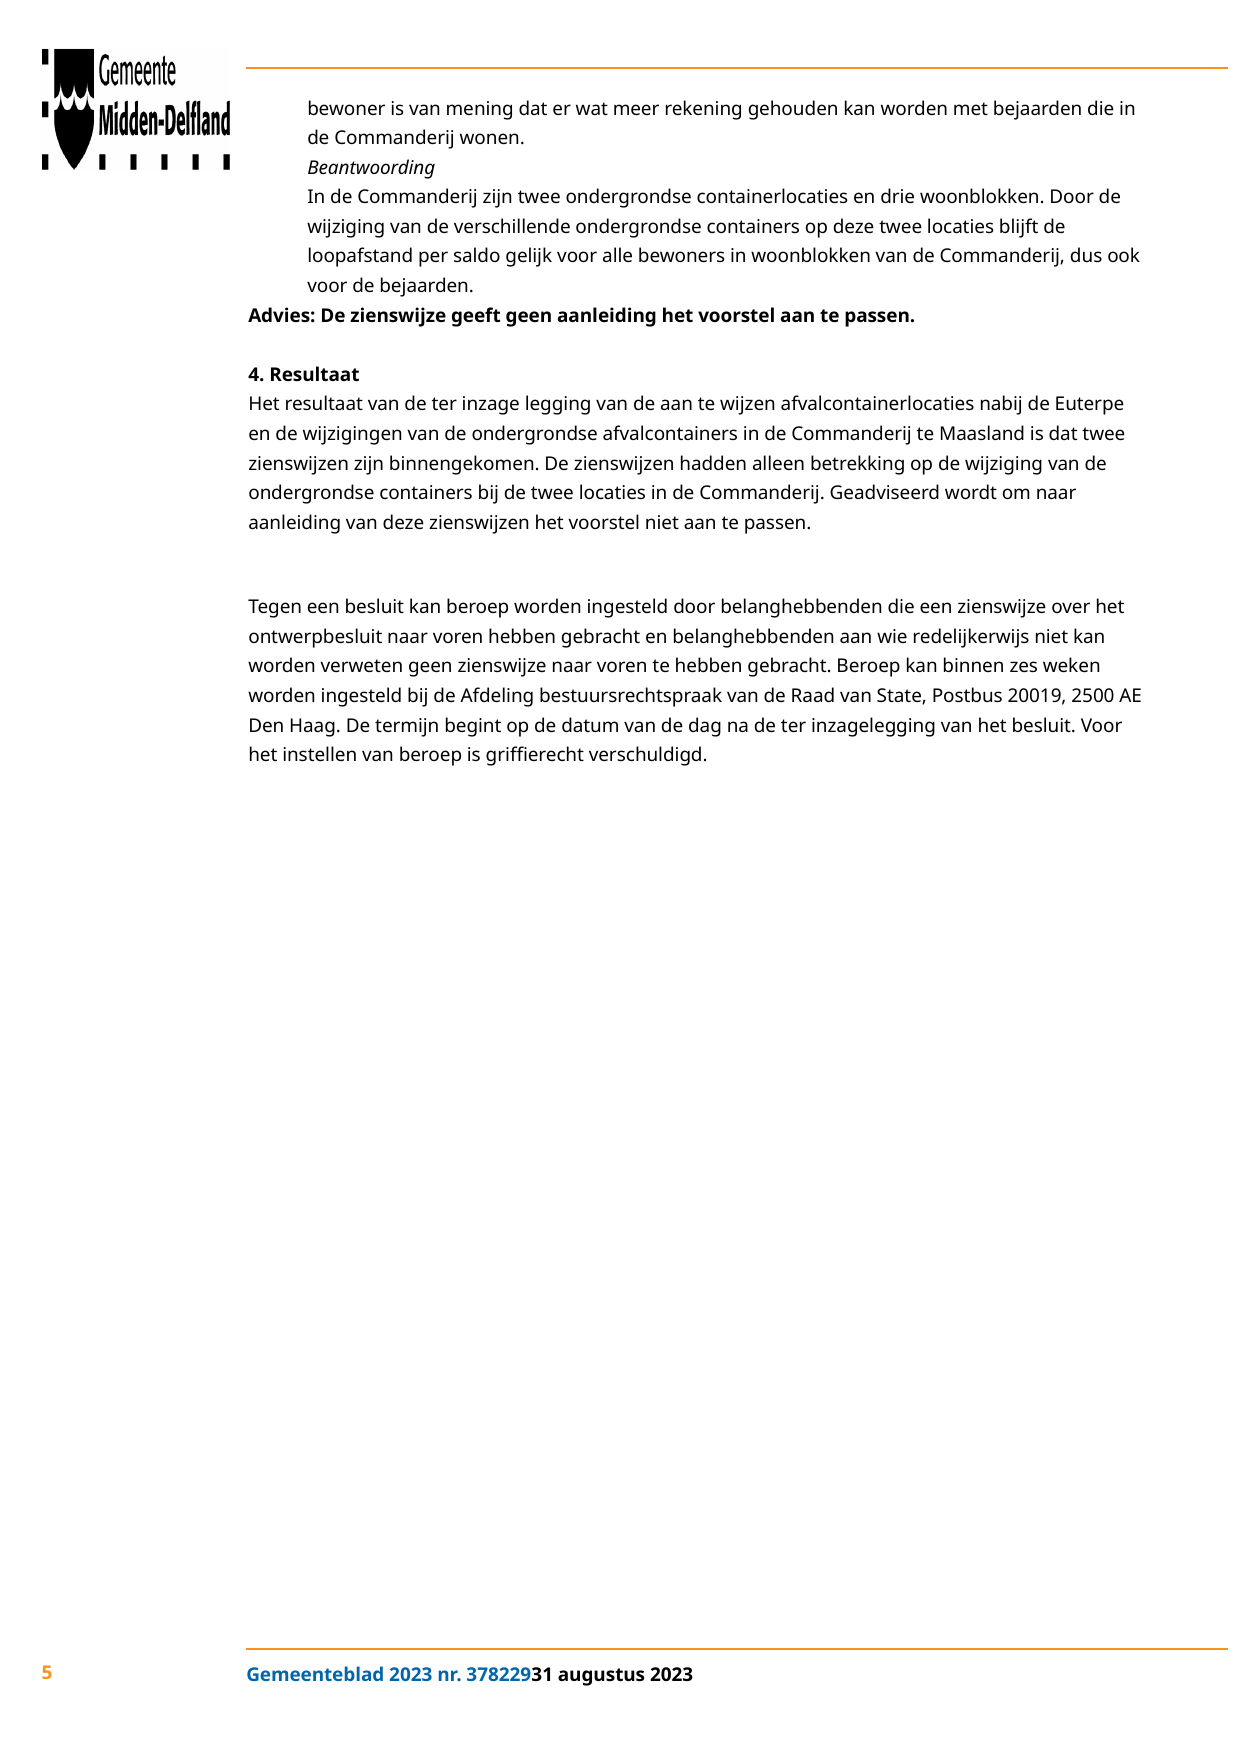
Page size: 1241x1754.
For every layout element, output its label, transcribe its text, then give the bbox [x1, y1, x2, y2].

list bewoner is van mening dat er wat meer rekening gehouden kan worden met bejaarden die in de Commanderij wonen. [248, 95, 1152, 150]
text Advies: De zienswijze geeft geen aanleiding het voorstel aan te passen. [248, 302, 1152, 328]
list Beantwoording [248, 154, 1152, 180]
text Tegen een besluit kan beroep worden ingesteld door belanghebbenden die een zienswijze over het ontwerpbesluit naar voren hebben gebracht en belanghebbenden aan wie redelijkerwijs niet kan worden verweten geen zienswijze naar voren te hebben gebracht. Beroep kan binnen zes weken worden ingesteld bij de Afdeling bestuursrechtspraak van de Raad van State, Postbus 20019, 2500 AE Den Haag. De termijn begint op de datum van de dag na de ter inzagelegging van het besluit. Voor het instellen van beroep is griffierecht verschuldigd. [248, 593, 1152, 767]
text Het resultaat van de ter inzage legging van de aan te wijzen afvalcontainerlocaties nabij de Euterpe en de wijzigingen van de ondergrondse afvalcontainers in de Commanderij te Maasland is dat twee zienswijzen zijn binnengekomen. De zienswijzen hadden alleen betrekking op de wijziging van de ondergrondse containers bij de twee locaties in de Commanderij. Geadviseerd wordt om naar aanleiding van deze zienswijzen het voorstel niet aan te passen. [248, 391, 1152, 535]
text 4. Resultaat [248, 361, 1152, 387]
picture [41, 47, 231, 172]
list In de Commanderij zijn twee ondergrondse containerlocaties en drie woonblokken. Door de wijziging van de verschillende ondergrondse containers op deze twee locaties blijft de loopafstand per saldo gelijk voor alle bewoners in woonblokken van de Commanderij, dus ook voor de bejaarden. [248, 183, 1152, 298]
